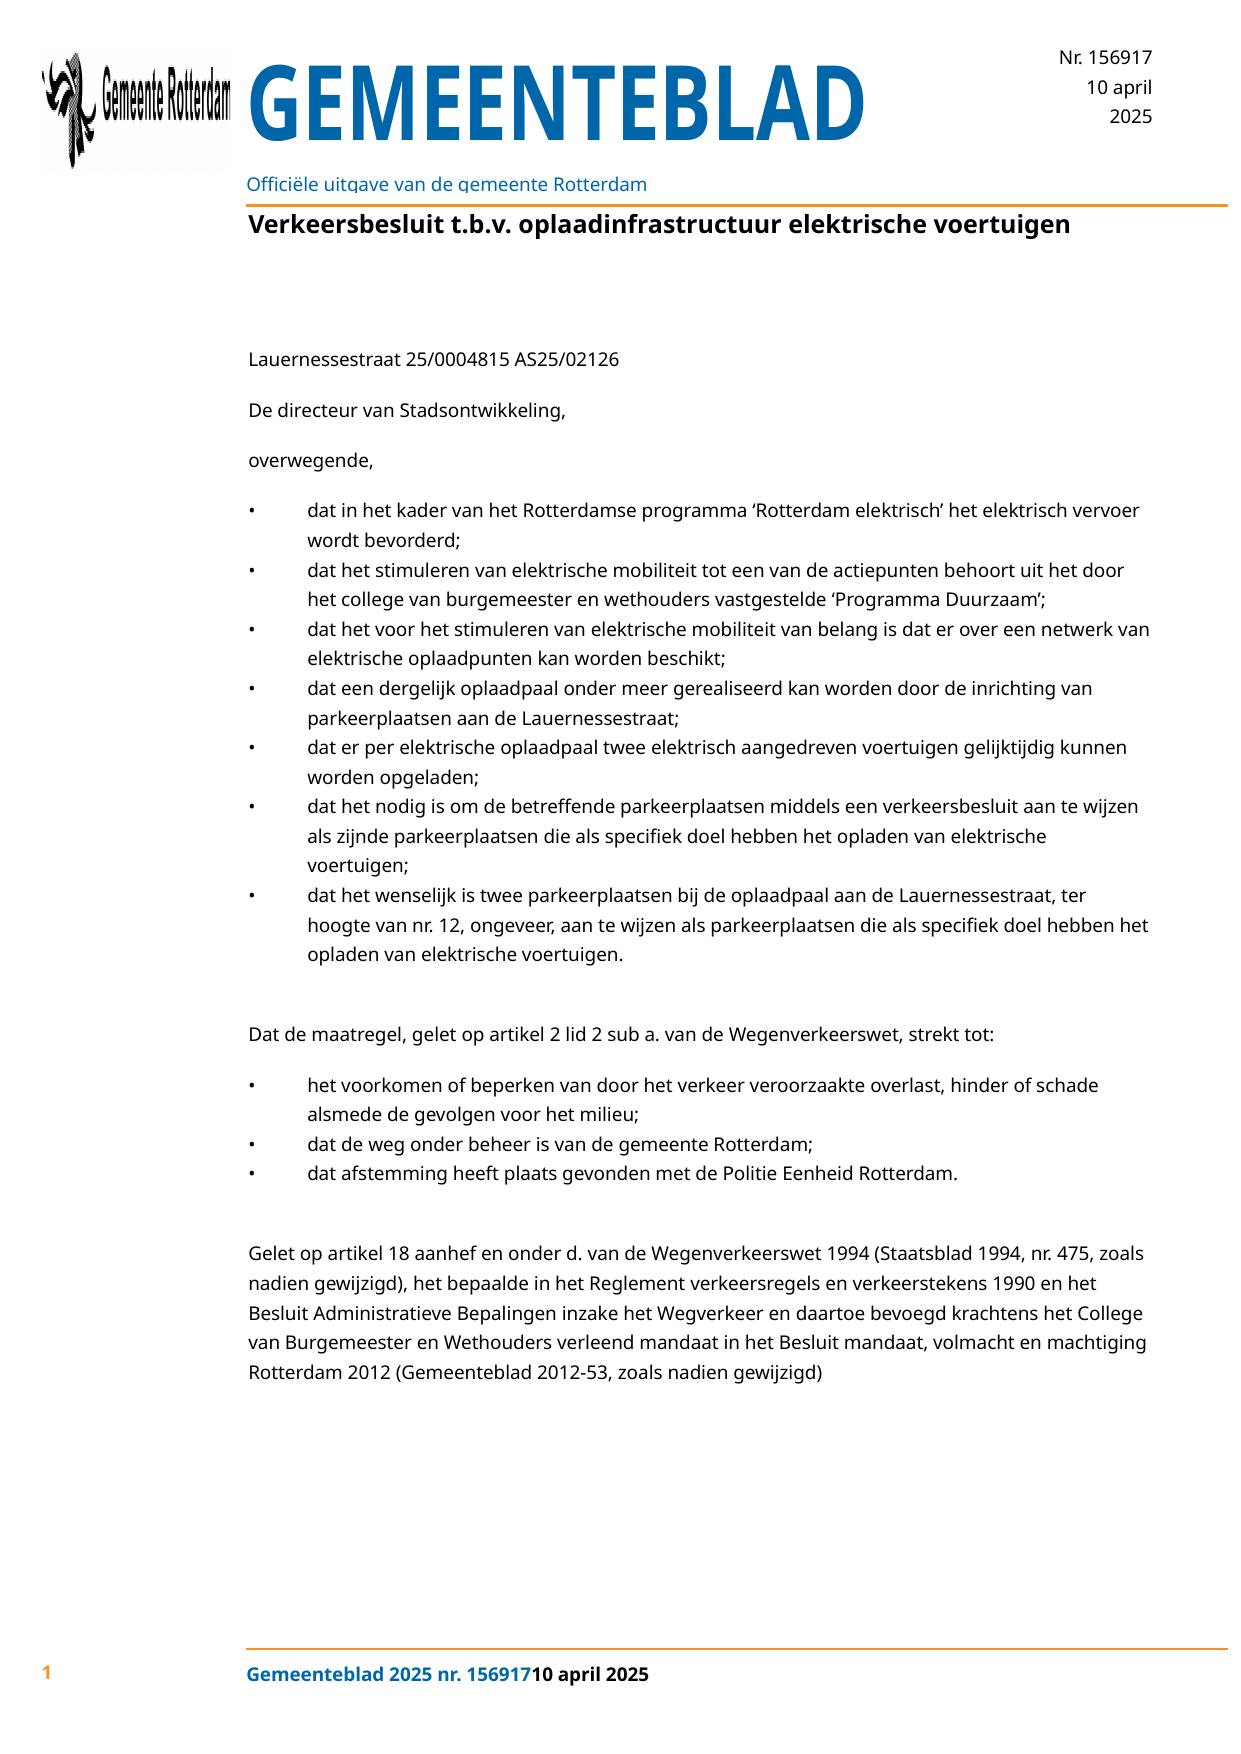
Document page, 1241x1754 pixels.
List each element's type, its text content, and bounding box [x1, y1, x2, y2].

list dat het wenselijk is twee parkeerplaatsen bij de oplaadpaal aan de Lauernessestraat, ter hoogte van nr. 12, ongeveer, aan te wijzen als parkeerplaatsen die als specifiek doel hebben het opladen van elektrische voertuigen. [248, 882, 1152, 967]
list dat er per elektrische oplaadpaal twee elektrisch aangedreven voertuigen gelijktijdig kunnen worden opgeladen; [248, 734, 1152, 790]
list dat afstemming heeft plaats gevonden met de Politie Eenheid Rotterdam. [248, 1161, 1152, 1186]
text De directeur van Stadsontwikkeling, [248, 397, 1152, 423]
list het voorkomen of beperken van door het verkeer veroorzaakte overlast, hinder of schade alsmede de gevolgen voor het milieu; [248, 1072, 1152, 1127]
list dat het stimuleren van elektrische mobiliteit tot een van de actiepunten behoort uit het door het college van burgemeester en wethouders vastgestelde ‘Programma Duurzaam’; [248, 557, 1152, 612]
list dat de weg onder beheer is van de gemeente Rotterdam; [248, 1131, 1152, 1157]
text Dat de maatregel, gelet op artikel 2 lid 2 sub a. van de Wegenverkeerswet, strekt tot: [248, 1021, 1152, 1047]
list dat een dergelijk oplaadpaal onder meer gerealiseerd kan worden door de inrichting van parkeerplaatsen aan de Lauernessestraat; [248, 675, 1152, 731]
text Lauernessestraat 25/0004815 AS25/02126 [248, 346, 1152, 372]
text Verkeersbesluit t.b.v. oplaadinfrastructuur elektrische voertuigen [248, 207, 1152, 241]
list dat het nodig is om de betreffende parkeerplaatsen middels een verkeersbesluit aan te wijzen als zijnde parkeerplaatsen die als specifiek doel hebben het opladen van elektrische voertuigen; [248, 793, 1152, 878]
text Gelet op artikel 18 aanhef en onder d. van de Wegenverkeerswet 1994 (Staatsblad 1994, nr. 475, zoals nadien gewijzigd), het bepaalde in het Reglement verkeersregels en verkeerstekens 1990 en het Besluit Administratieve Bepalingen inzake het Wegverkeer en daartoe bevoegd krachtens het College van Burgemeester en Wethouders verleend mandaat in het Besluit mandaat, volmacht en machtiging Rotterdam 2012 (Gemeenteblad 2012-53, zoals nadien gewijzigd) [248, 1241, 1152, 1385]
list dat in het kader van het Rotterdamse programma ‘Rotterdam elektrisch’ het elektrisch vervoer wordt bevorderd; [248, 498, 1152, 553]
picture [41, 47, 231, 172]
text overwegende, [248, 447, 1152, 473]
list dat het voor het stimuleren van elektrische mobiliteit van belang is dat er over een netwerk van elektrische oplaadpunten kan worden beschikt; [248, 616, 1152, 671]
